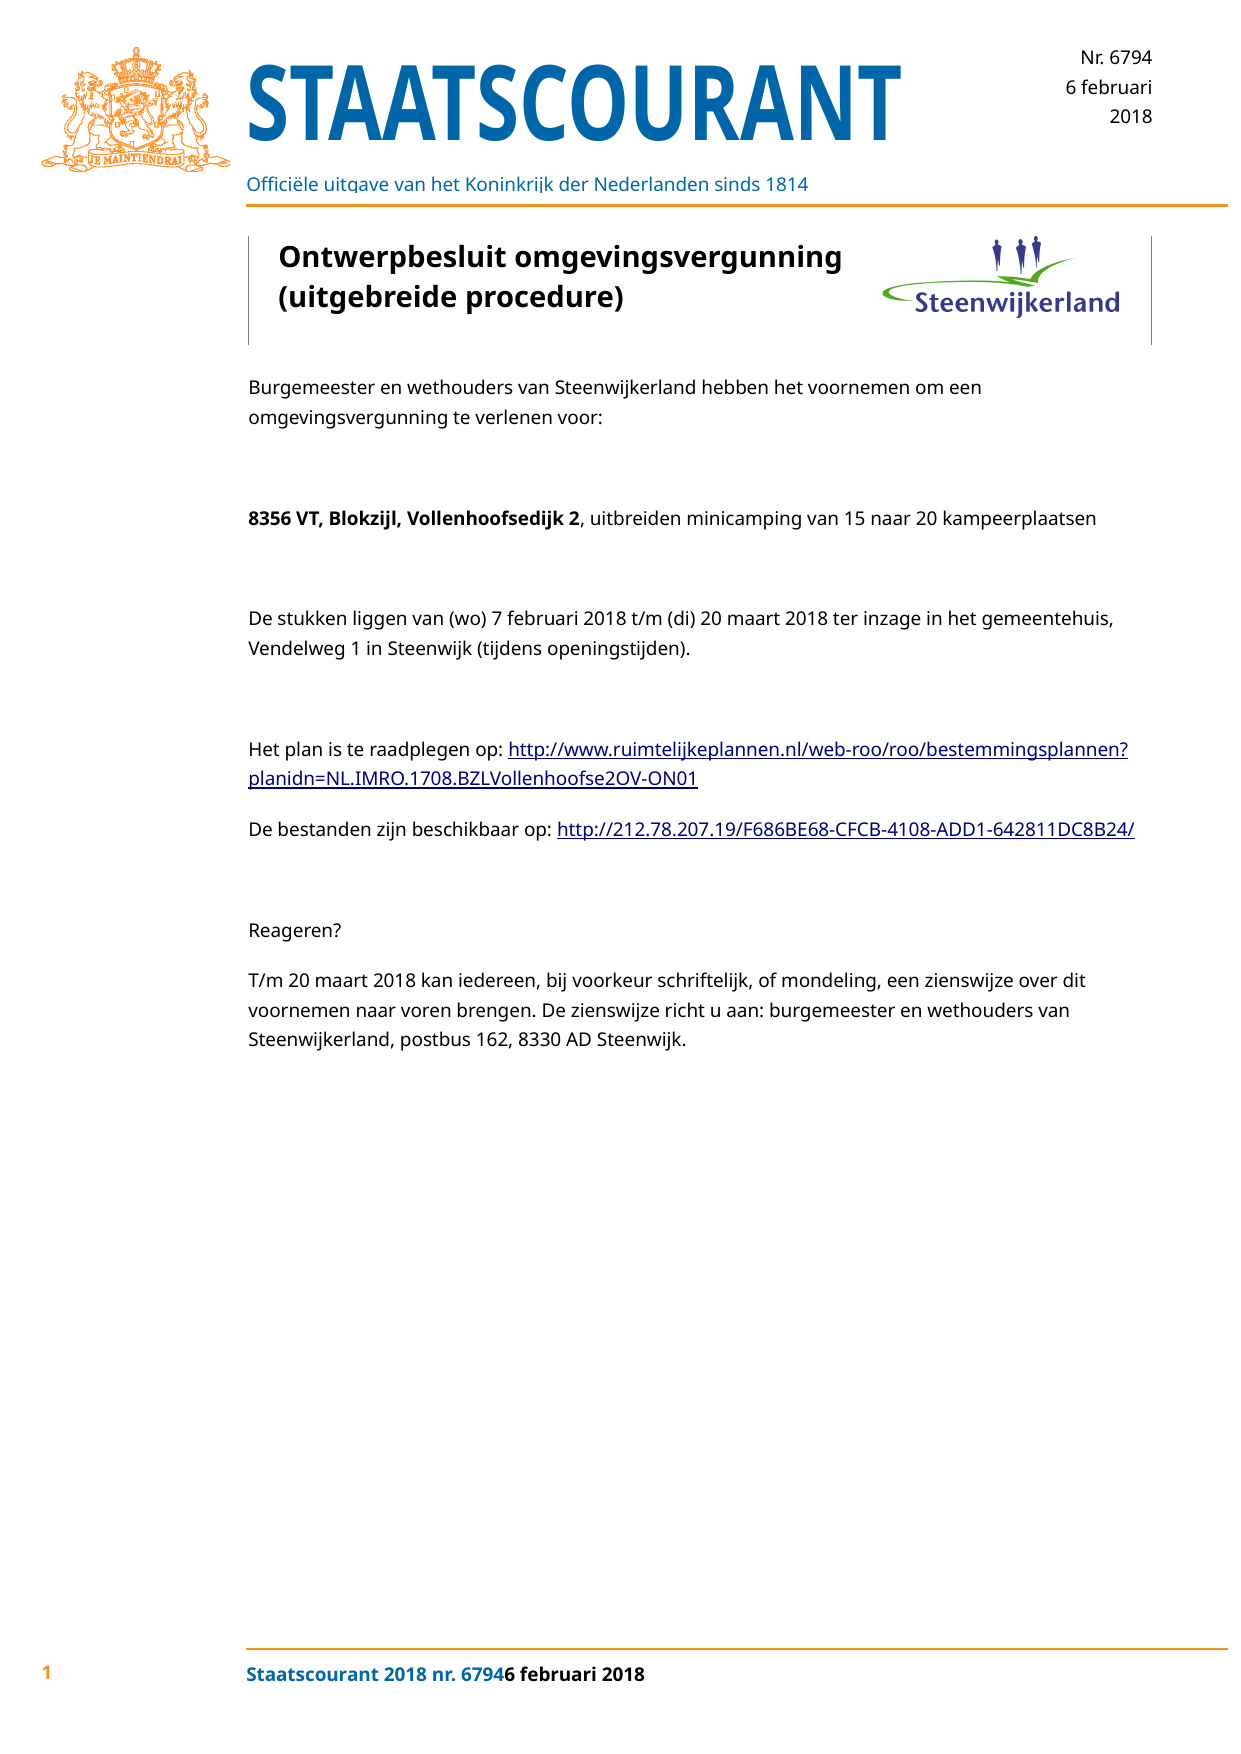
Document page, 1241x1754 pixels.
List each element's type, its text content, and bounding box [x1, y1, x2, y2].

text Het plan is te raadplegen op: http://www.ruimtelijkeplannen.nl/web-roo/roo/bestemmingsplannen?planidn=NL.IMRO.1708.BZLVollenhoofse2OV-ON01 [248, 736, 1152, 791]
text Burgemeester en wethouders van Steenwijkerland hebben het voornemen om een omgevingsvergunning te verlenen voor: [248, 374, 1152, 429]
text T/m 20 maart 2018 kan iedereen, bij voorkeur schriftelijk, of mondeling, een zienswijze over dit voornemen naar voren brengen. De zienswijze richt u aan: burgemeester en wethouders van Steenwijkerland, postbus 162, 8330 AD Steenwijk. [248, 967, 1152, 1052]
text De stukken liggen van (wo) 7 februari 2018 t/m (di) 20 maart 2018 ter inzage in het gemeentehuis, Vendelweg 1 in Steenwijk (tijdens openingstijden). [248, 606, 1152, 661]
text 8356 VT, Blokzijl, Vollenhoofsedijk 2, uitbreiden minicamping van 15 naar 20 kampeerplaatsen [248, 505, 1152, 530]
text Reageren? [248, 917, 1152, 942]
text De bestanden zijn beschikbaar op: http://212.78.207.19/F686BE68-CFCB-4108-ADD1-642811DC8B24/ [248, 816, 1152, 842]
table_header [850, 236, 1151, 345]
picture [882, 236, 1119, 318]
picture [41, 47, 231, 172]
table_header Ontwerpbesluit omgevingsvergunning (uitgebreide procedure) [249, 236, 850, 345]
